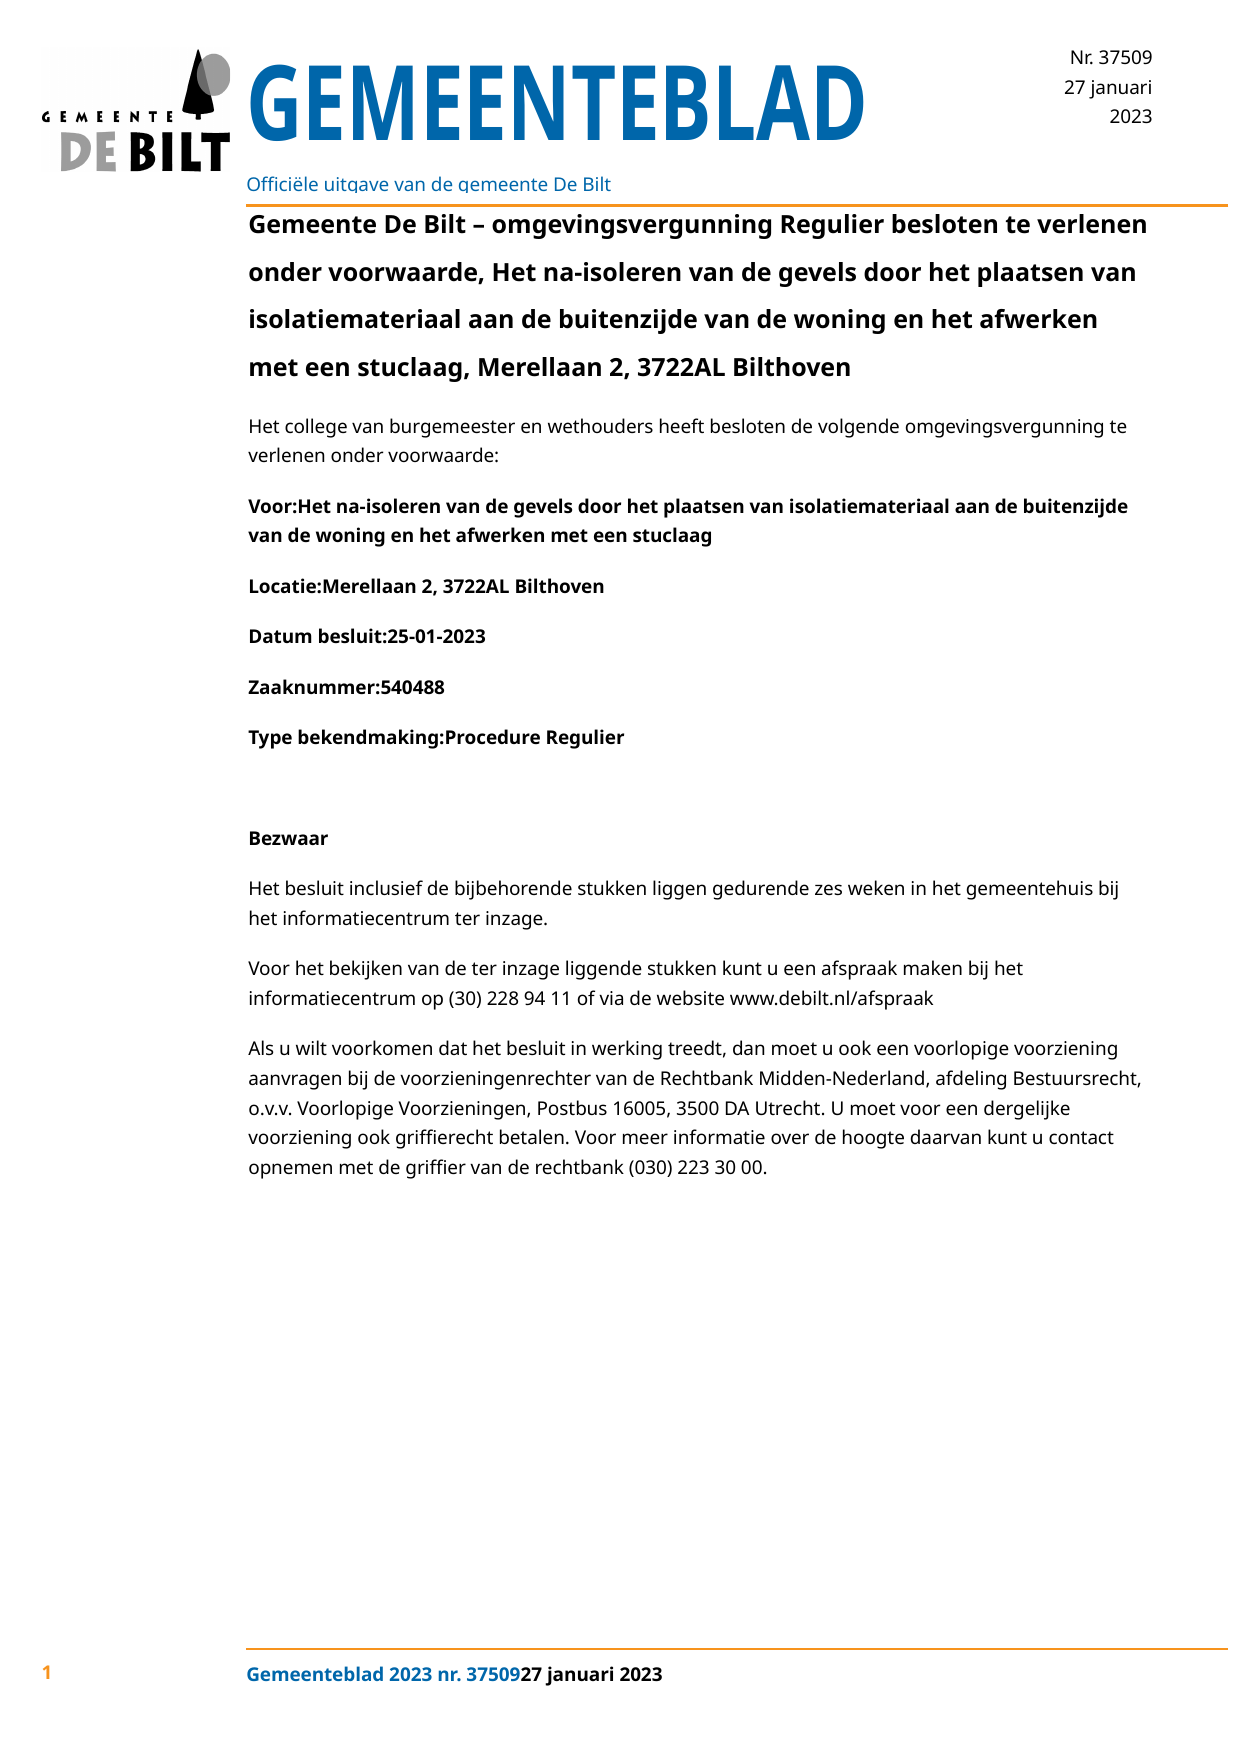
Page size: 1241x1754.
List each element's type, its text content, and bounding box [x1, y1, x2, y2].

text Gemeente De Bilt – omgevingsvergunning Regulier besloten te verlenen onder voorwaarde, Het na-isoleren van de gevels door het plaatsen van isolatiemateriaal aan de buitenzijde van de woning en het afwerken met een stuclaag, Merellaan 2, 3722AL Bilthoven [248, 207, 1152, 384]
text Datum besluit:25-01-2023 [248, 623, 1152, 649]
text Zaaknummer:540488 [248, 674, 1152, 700]
text Als u wilt voorkomen dat het besluit in werking treedt, dan moet u ook een voorlopige voorziening aanvragen bij de voorzieningenrechter van de Rechtbank Midden-Nederland, afdeling Bestuursrecht, o.v.v. Voorlopige Voorzieningen, Postbus 16005, 3500 DA Utrecht. U moet voor een dergelijke voorziening ook griffierecht betalen. Voor meer informatie over de hoogte daarvan kunt u contact opnemen met de griffier van de rechtbank (030) 223 30 00. [248, 1036, 1152, 1180]
text Voor het bekijken van de ter inzage liggende stukken kunt u een afspraak maken bij het informatiecentrum op (30) 228 94 11 of via de website www.debilt.nl/afspraak [248, 956, 1152, 1011]
text Locatie:Merellaan 2, 3722AL Bilthoven [248, 573, 1152, 599]
picture [41, 47, 231, 172]
text Het college van burgemeester en wethouders heeft besloten de volgende omgevingsvergunning te verlenen onder voorwaarde: [248, 413, 1152, 468]
text Het besluit inclusief de bijbehorende stukken liggen gedurende zes weken in het gemeentehuis bij het informatiecentrum ter inzage. [248, 876, 1152, 931]
text Bezwaar [248, 825, 1152, 851]
text Voor:Het na-isoleren van de gevels door het plaatsen van isolatiemateriaal aan de buitenzijde van de woning en het afwerken met een stuclaag [248, 493, 1152, 548]
text Type bekendmaking:Procedure Regulier [248, 724, 1152, 750]
